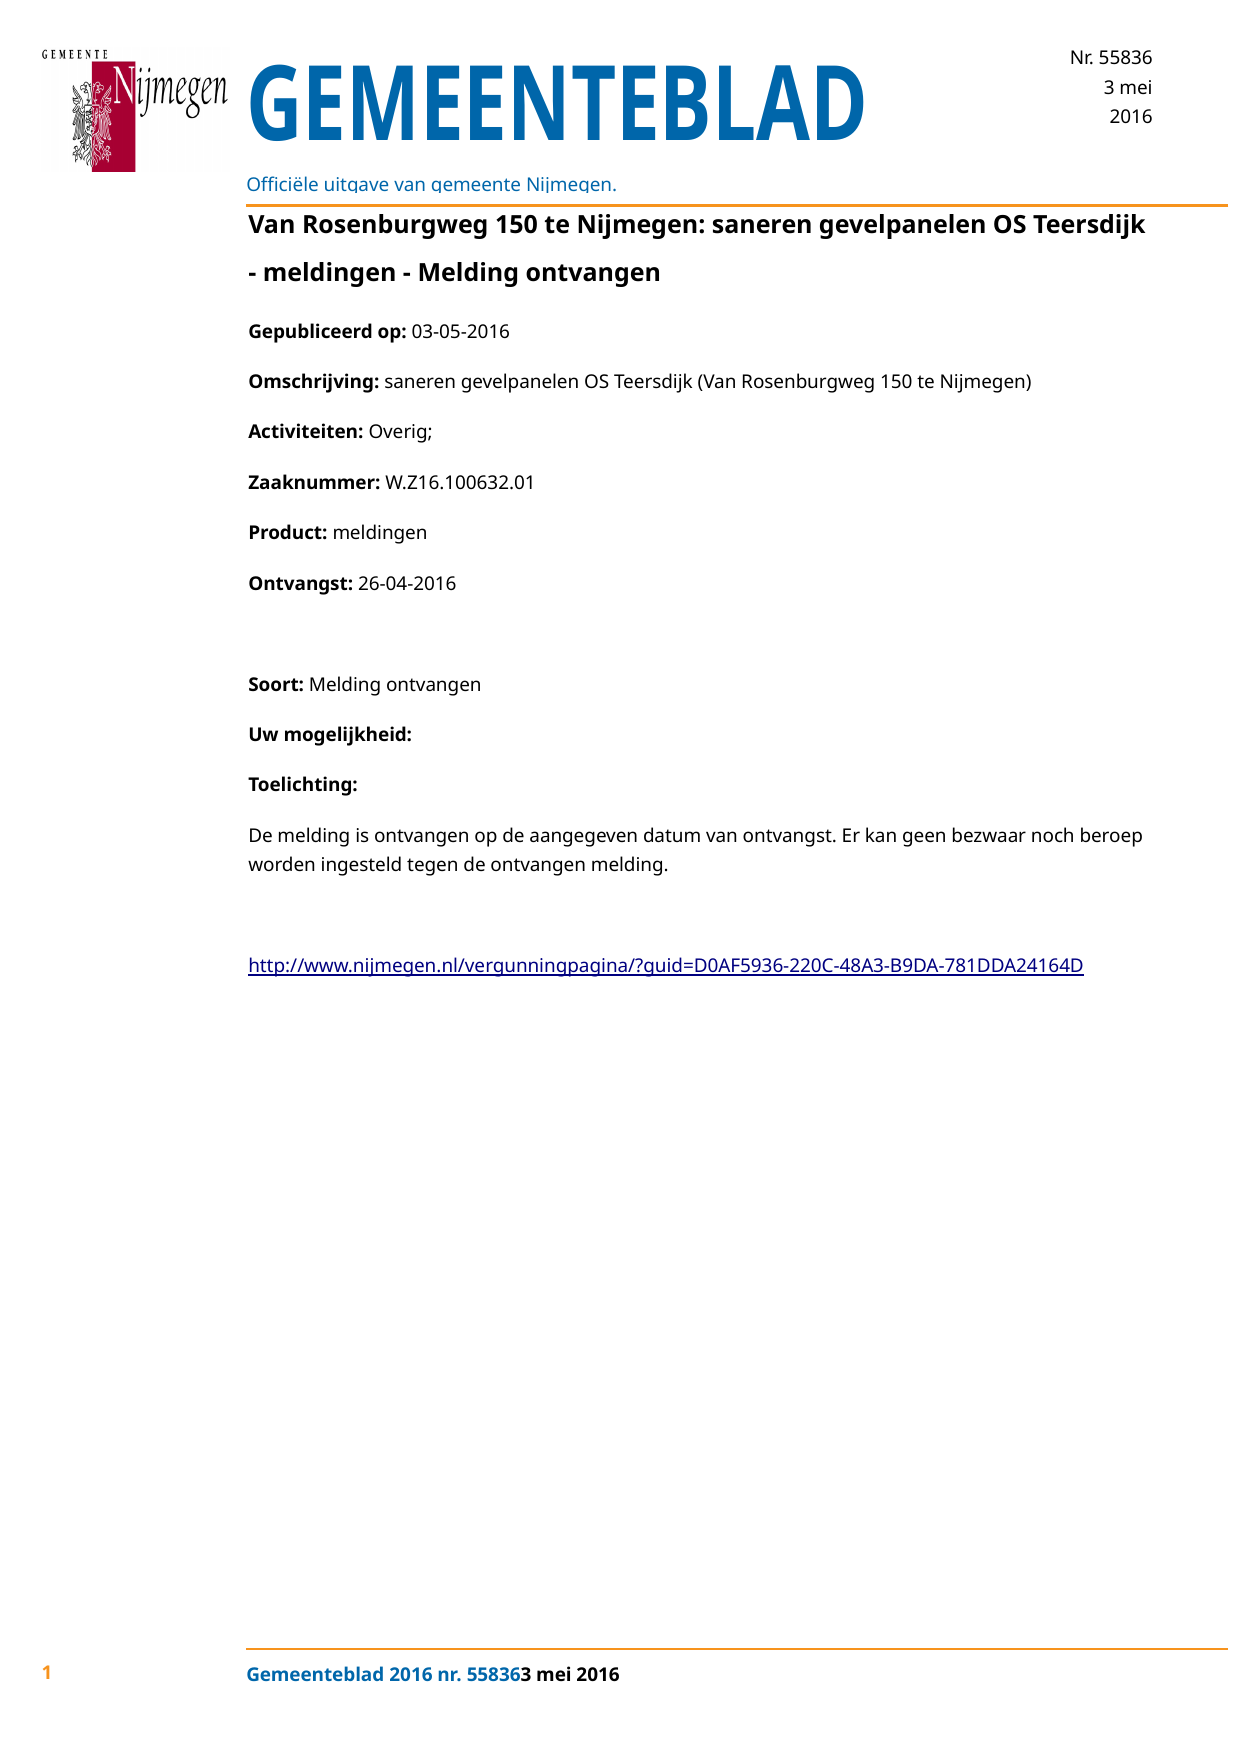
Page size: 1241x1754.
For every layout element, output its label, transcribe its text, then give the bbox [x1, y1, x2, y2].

text Toelichting: [248, 772, 1152, 797]
text Activiteiten: Overig; [248, 419, 1152, 444]
text Zaaknummer: W.Z16.100632.01 [248, 469, 1152, 495]
text http://www.nijmegen.nl/vergunningpagina/?guid=D0AF5936-220C-48A3-B9DA-781DDA24164D [248, 952, 1152, 978]
text De melding is ontvangen op de aangegeven datum van ontvangst. Er kan geen bezwaar noch beroep worden ingesteld tegen de ontvangen melding. [248, 822, 1152, 877]
text Soort: Melding ontvangen [248, 671, 1152, 697]
picture [41, 47, 231, 172]
text Gepubliceerd op: 03-05-2016 [248, 318, 1152, 344]
text Omschrijving: saneren gevelpanelen OS Teersdijk (Van Rosenburgweg 150 te Nijmegen) [248, 368, 1152, 394]
text Ontvangst: 26-04-2016 [248, 570, 1152, 596]
text Product: meldingen [248, 519, 1152, 545]
text Uw mogelijkheid: [248, 721, 1152, 747]
text Van Rosenburgweg 150 te Nijmegen: saneren gevelpanelen OS Teersdijk - meldingen - Melding ontvangen [248, 207, 1152, 288]
